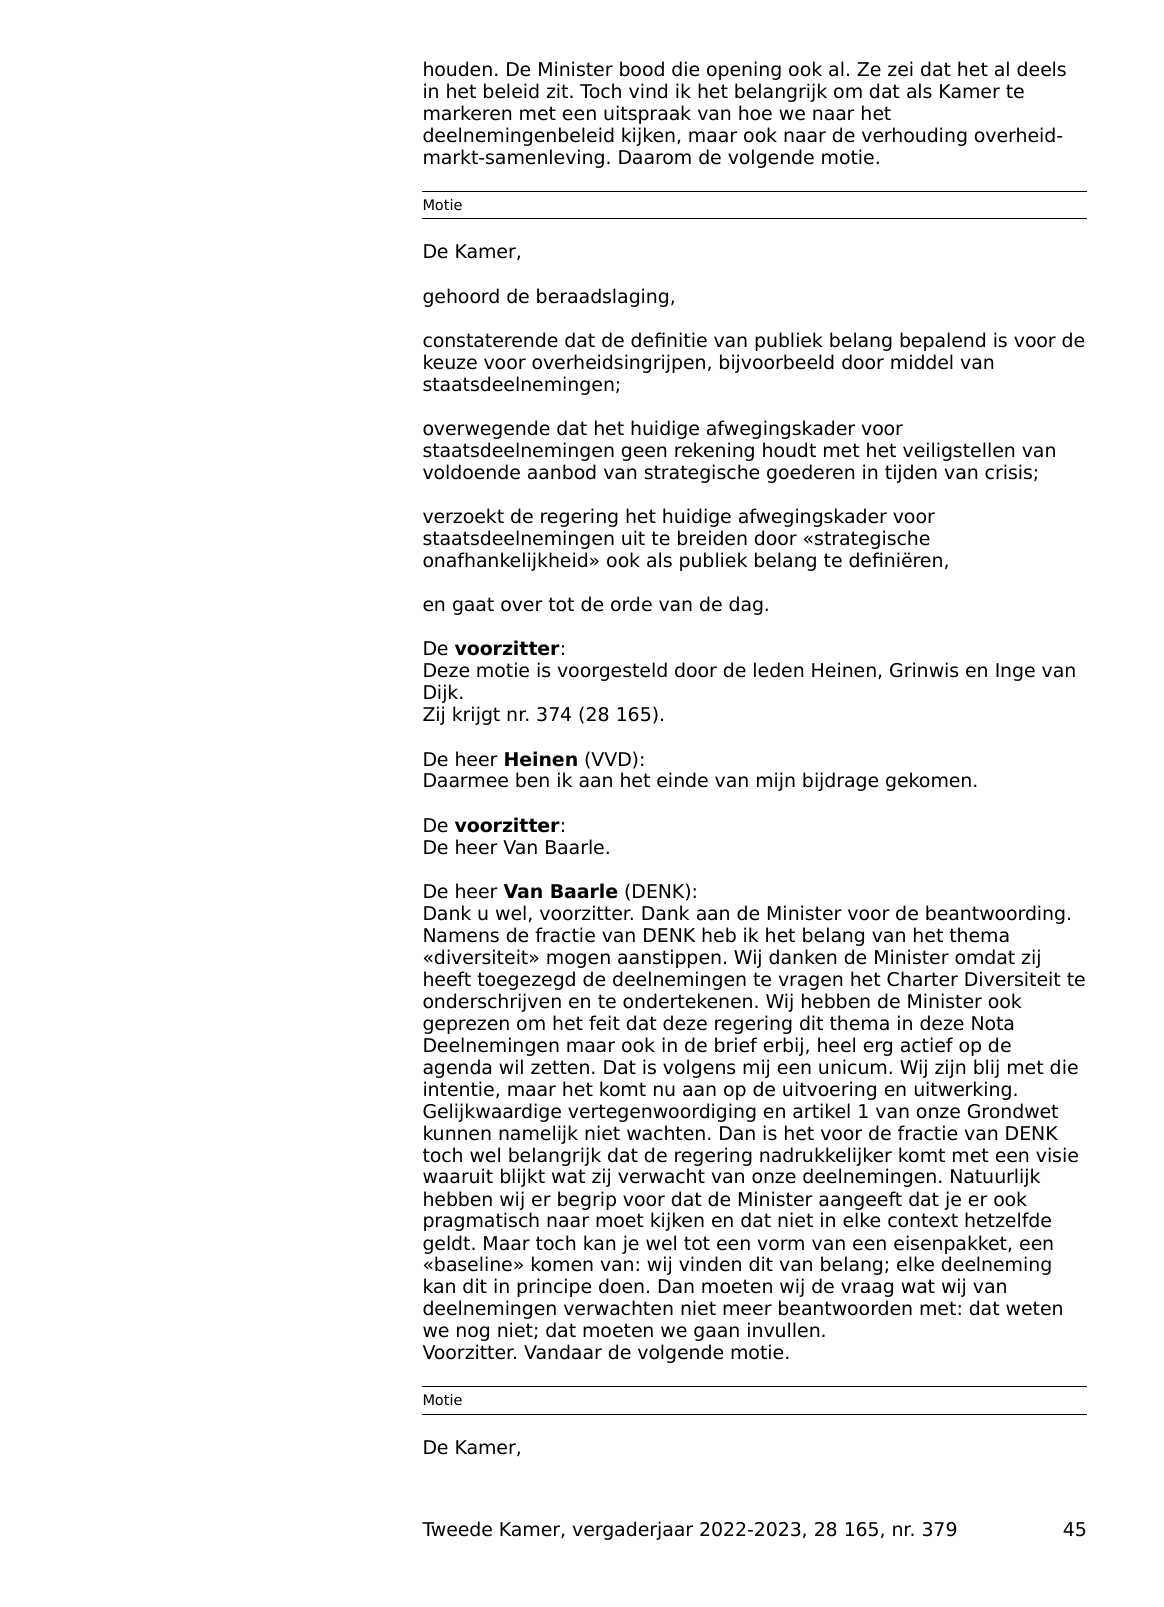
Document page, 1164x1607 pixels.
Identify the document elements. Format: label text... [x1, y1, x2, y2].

text constaterende dat de definitie van publiek belang bepalend is voor de keuze voor overheidsingrijpen, bijvoorbeeld door middel van staatsdeelnemingen; [422, 330, 1087, 396]
text en gaat over tot de orde van de dag. [422, 594, 1087, 616]
text De Kamer, [422, 1437, 1087, 1459]
text De heer Heinen (VVD): [422, 748, 1087, 770]
text De voorzitter: [422, 638, 1087, 660]
text De heer Van Baarle. [422, 837, 1087, 858]
text houden. De Minister bood die opening ook al. Ze zei dat het al deels in het beleid zit. Toch vind ik het belangrijk om dat als Kamer te markeren met een uitspraak van hoe we naar het deelnemingenbeleid kijken, maar ook naar de verhouding overheid-markt-samenleving. Daarom de volgende motie. [422, 59, 1087, 169]
text Deze motie is voorgesteld door de leden Heinen, Grinwis en Inge van Dijk. [422, 660, 1087, 704]
text overwegende dat het huidige afwegingskader voor staatsdeelnemingen geen rekening houdt met het veiligstellen van voldoende aanbod van strategische goederen in tijden van crisis; [422, 418, 1087, 484]
text Dank u wel, voorzitter. Dank aan de Minister voor de beantwoording. Namens de fractie van DENK heb ik het belang van het thema «diversiteit» mogen aanstippen. Wij danken de Minister omdat zij heeft toegezegd de deelnemingen te vragen het Charter Diversiteit te onderschrijven en te ondertekenen. Wij hebben de Minister ook geprezen om het feit dat deze regering dit thema in deze Nota Deelnemingen maar ook in de brief erbij, heel erg actief op de agenda wil zetten. Dat is volgens mij een unicum. Wij zijn blij met die intentie, maar het komt nu aan op de uitvoering en uitwerking. Gelijkwaardige vertegenwoordiging en artikel 1 van onze Grondwet kunnen namelijk niet wachten. Dan is het voor de fractie van DENK toch wel belangrijk dat de regering nadrukkelijker komt met een visie waaruit blijkt wat zij verwacht van onze deelnemingen. Natuurlijk hebben wij er begrip voor dat de Minister aangeeft dat je er ook pragmatisch naar moet kijken en dat niet in elke context hetzelfde geldt. Maar toch kan je wel tot een vorm van een eisenpakket, een «baseline» komen van: wij vinden dit van belang; elke deelneming kan dit in principe doen. Dan moeten wij de vraag wat wij van deelnemingen verwachten niet meer beantwoorden met: dat weten we nog niet; dat moeten we gaan invullen. [422, 903, 1087, 1342]
text gehoord de beraadslaging, [422, 286, 1087, 308]
text De voorzitter: [422, 814, 1087, 837]
text Zij krijgt nr. 374 (28 165). [422, 704, 1087, 726]
table_header Motie [422, 192, 1087, 218]
text De Kamer, [422, 241, 1087, 263]
table_header Motie [422, 1387, 1087, 1413]
text verzoekt de regering het huidige afwegingskader voor staatsdeelnemingen uit te breiden door «strategische onafhankelijkheid» ook als publiek belang te definiëren, [422, 506, 1087, 572]
text De heer Van Baarle (DENK): [422, 881, 1087, 903]
text Voorzitter. Vandaar de volgende motie. [422, 1342, 1087, 1364]
text Daarmee ben ik aan het einde van mijn bijdrage gekomen. [422, 770, 1087, 792]
